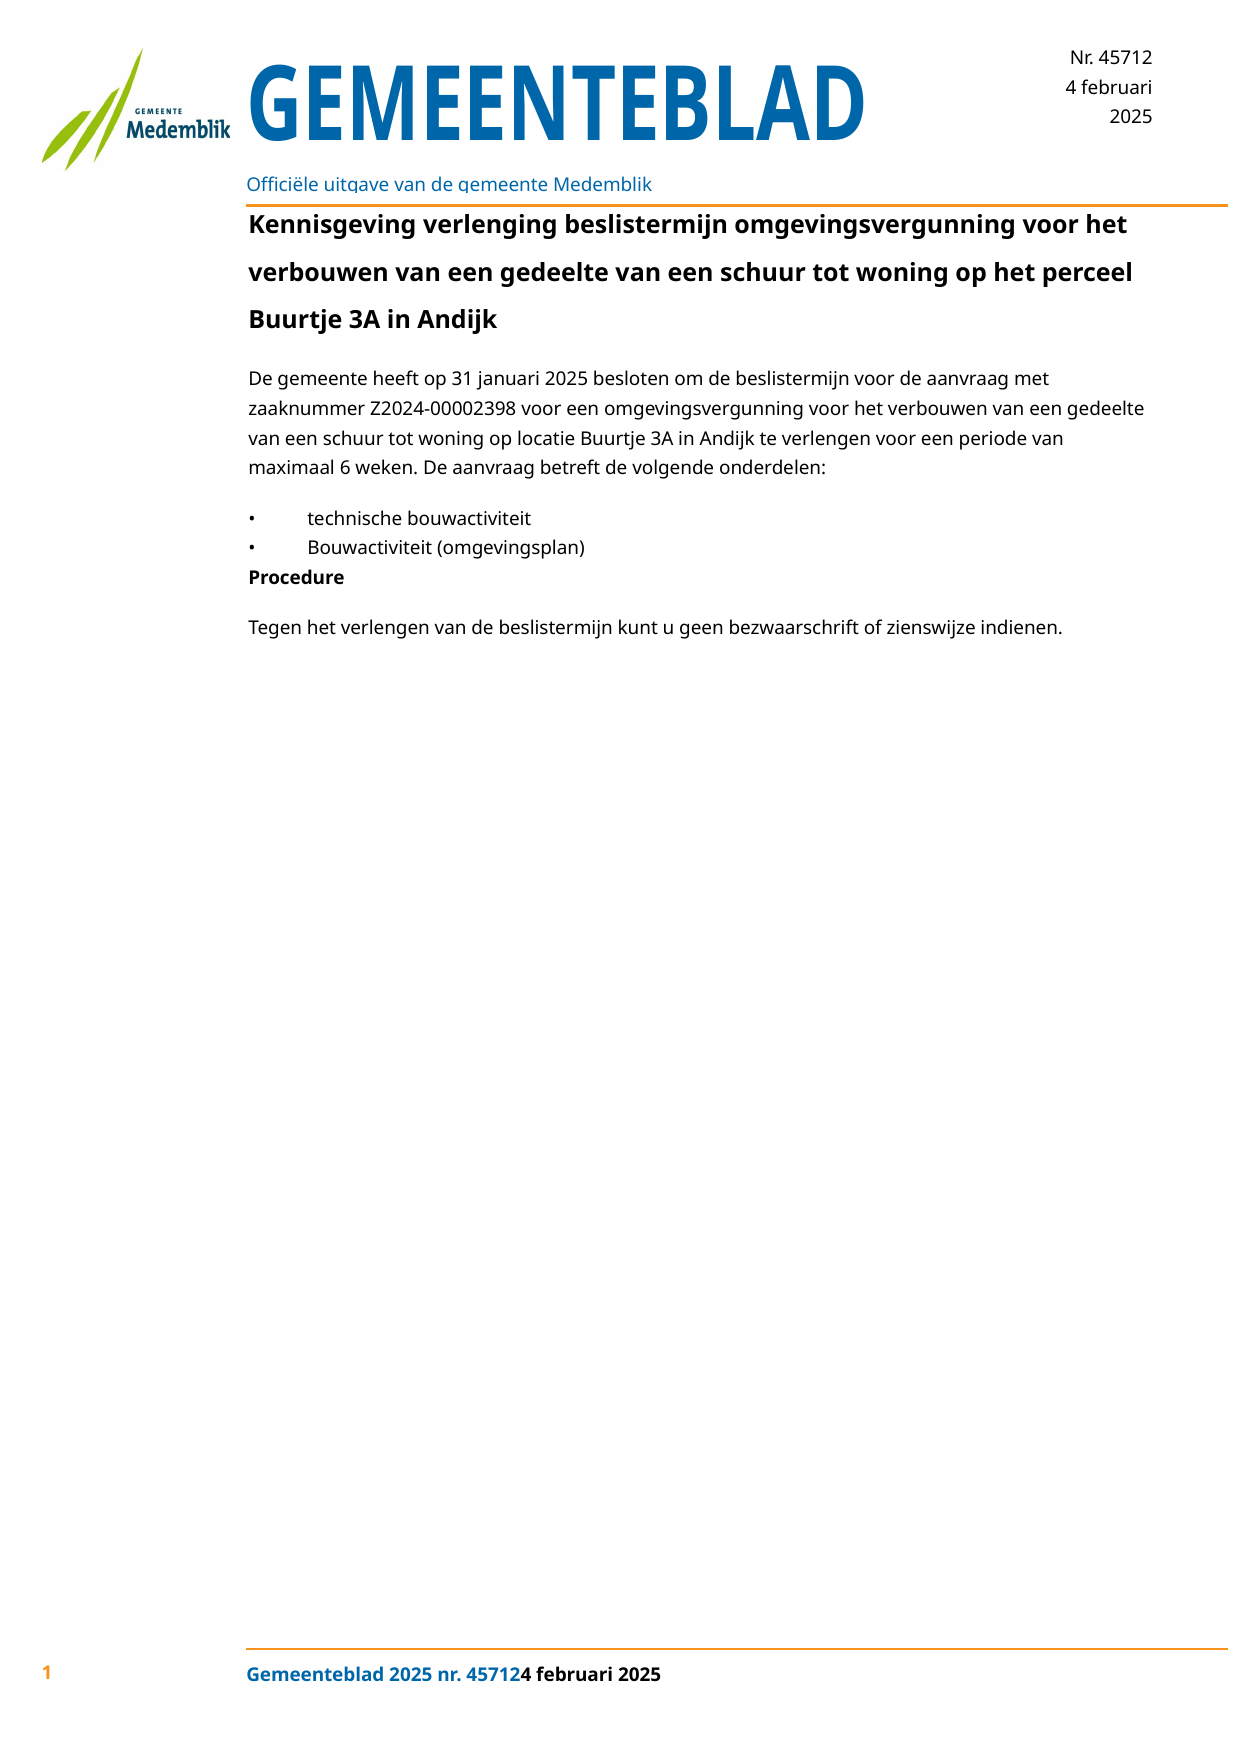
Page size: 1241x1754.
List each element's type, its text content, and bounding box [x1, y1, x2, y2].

picture [41, 47, 231, 172]
text Kennisgeving verlenging beslistermijn omgevingsvergunning voor het verbouwen van een gedeelte van een schuur tot woning op het perceel Buurtje 3A in Andijk [248, 207, 1152, 336]
list Bouwactiviteit (omgevingsplan) [248, 534, 1152, 560]
list technische bouwactiviteit [248, 505, 1152, 530]
text Tegen het verlengen van de beslistermijn kunt u geen bezwaarschrift of zienswijze indienen. [248, 614, 1152, 640]
text De gemeente heeft op 31 januari 2025 besloten om de beslistermijn voor de aanvraag met zaaknummer Z2024-00002398 voor een omgevingsvergunning voor het verbouwen van een gedeelte van een schuur tot woning op locatie Buurtje 3A in Andijk te verlengen voor een periode van maximaal 6 weken. De aanvraag betreft de volgende onderdelen: [248, 366, 1152, 480]
text Procedure [248, 564, 1152, 589]
